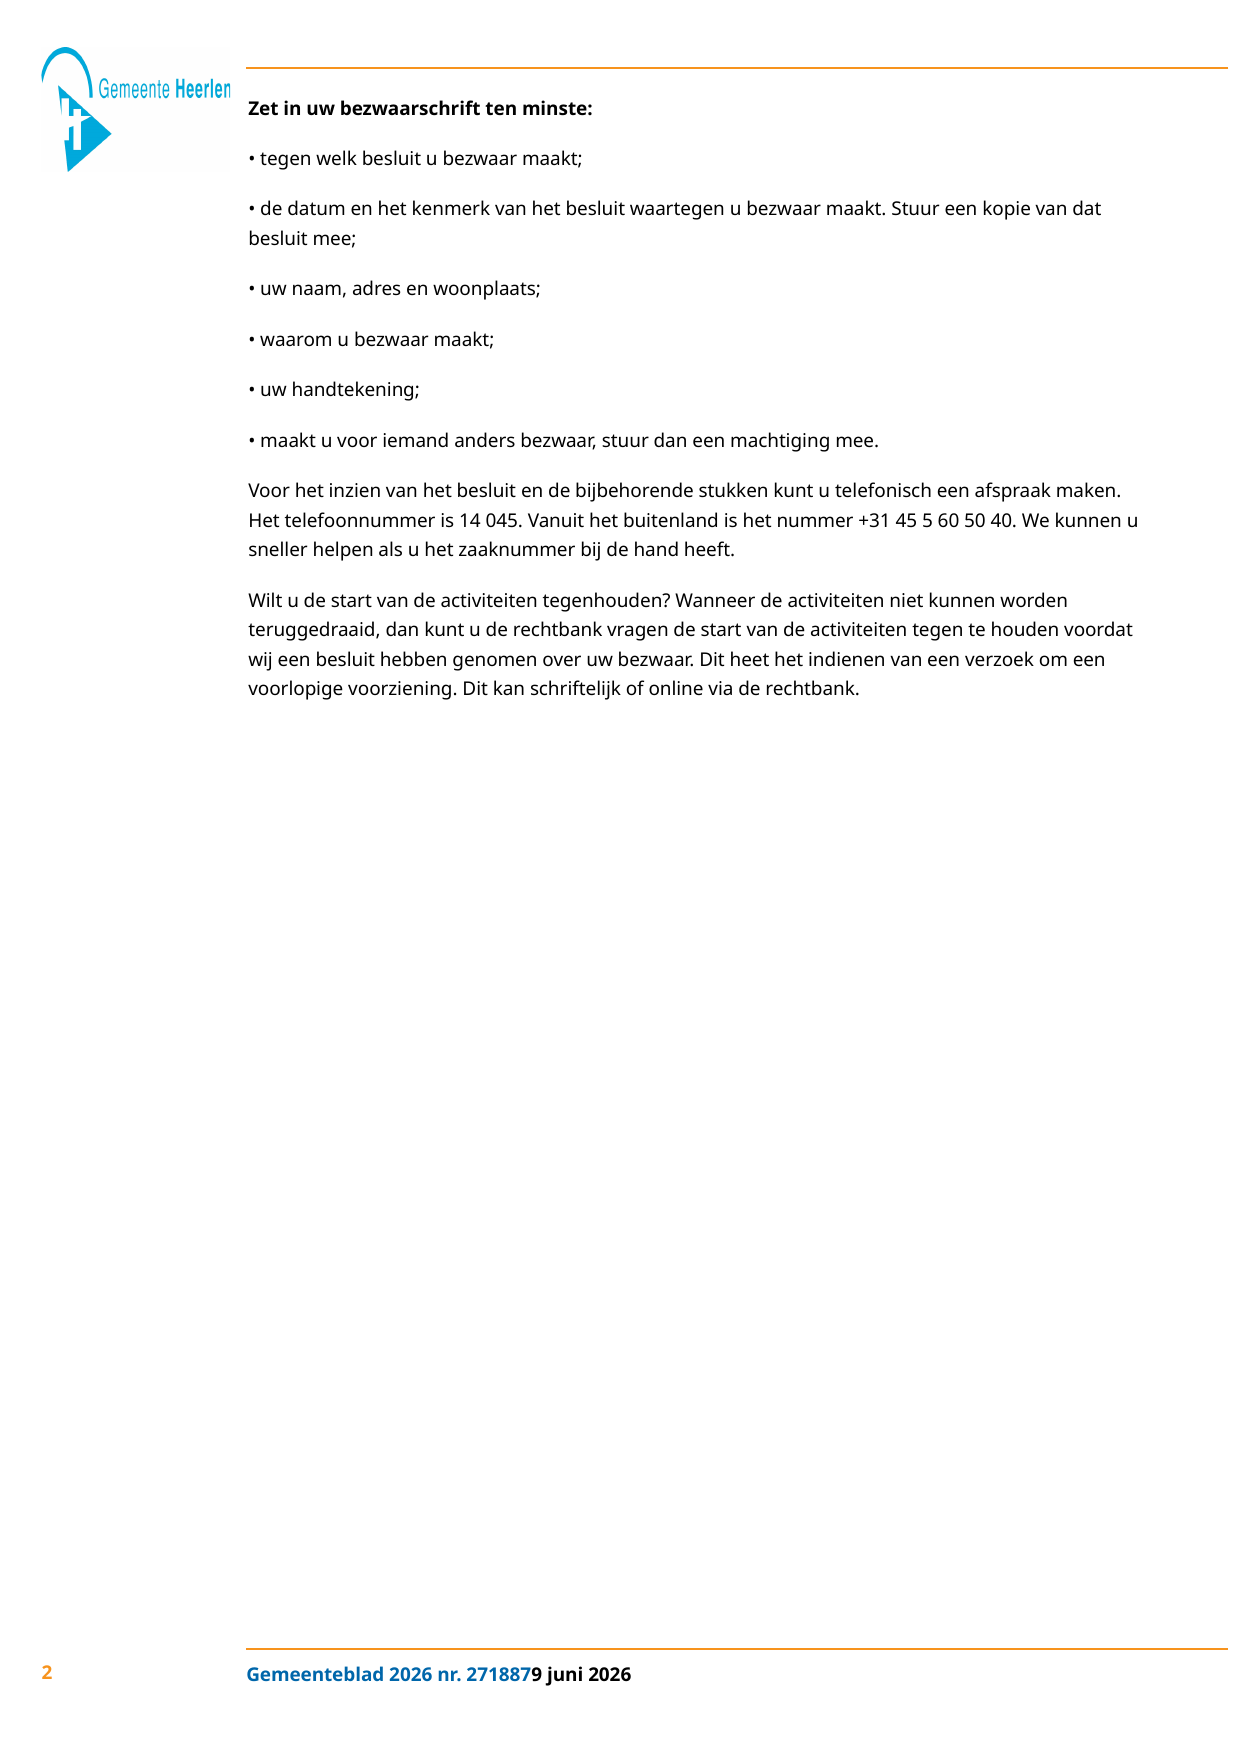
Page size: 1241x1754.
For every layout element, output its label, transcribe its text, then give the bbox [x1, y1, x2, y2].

text • maakt u voor iemand anders bezwaar, stuur dan een machtiging mee. [248, 427, 1152, 453]
text Zet in uw bezwaarschrift ten minste: [248, 95, 1152, 121]
text • tegen welk besluit u bezwaar maakt; [248, 145, 1152, 171]
text • waarom u bezwaar maakt; [248, 326, 1152, 352]
picture [41, 47, 59, 70]
text • de datum en het kenmerk van het besluit waartegen u bezwaar maakt. Stuur een kopie van dat besluit mee; [248, 196, 1152, 251]
text • uw handtekening; [248, 376, 1152, 402]
picture [41, 47, 231, 172]
text Wilt u de start van de activiteiten tegenhouden? Wanneer de activiteiten niet kunnen worden teruggedraaid, dan kunt u de rechtbank vragen de start van de activiteiten tegen te houden voordat wij een besluit hebben genomen over uw bezwaar. Dit heet het indienen van een verzoek om een voorlopige voorziening. Dit kan schriftelijk of online via de rechtbank. [248, 587, 1152, 701]
text Voor het inzien van het besluit en de bijbehorende stukken kunt u telefonisch een afspraak maken. Het telefoonnummer is 14 045. Vanuit het buitenland is het nummer +31 45 5 60 50 40. We kunnen u sneller helpen als u het zaaknummer bij de hand heeft. [248, 477, 1152, 562]
text • uw naam, adres en woonplaats; [248, 276, 1152, 301]
